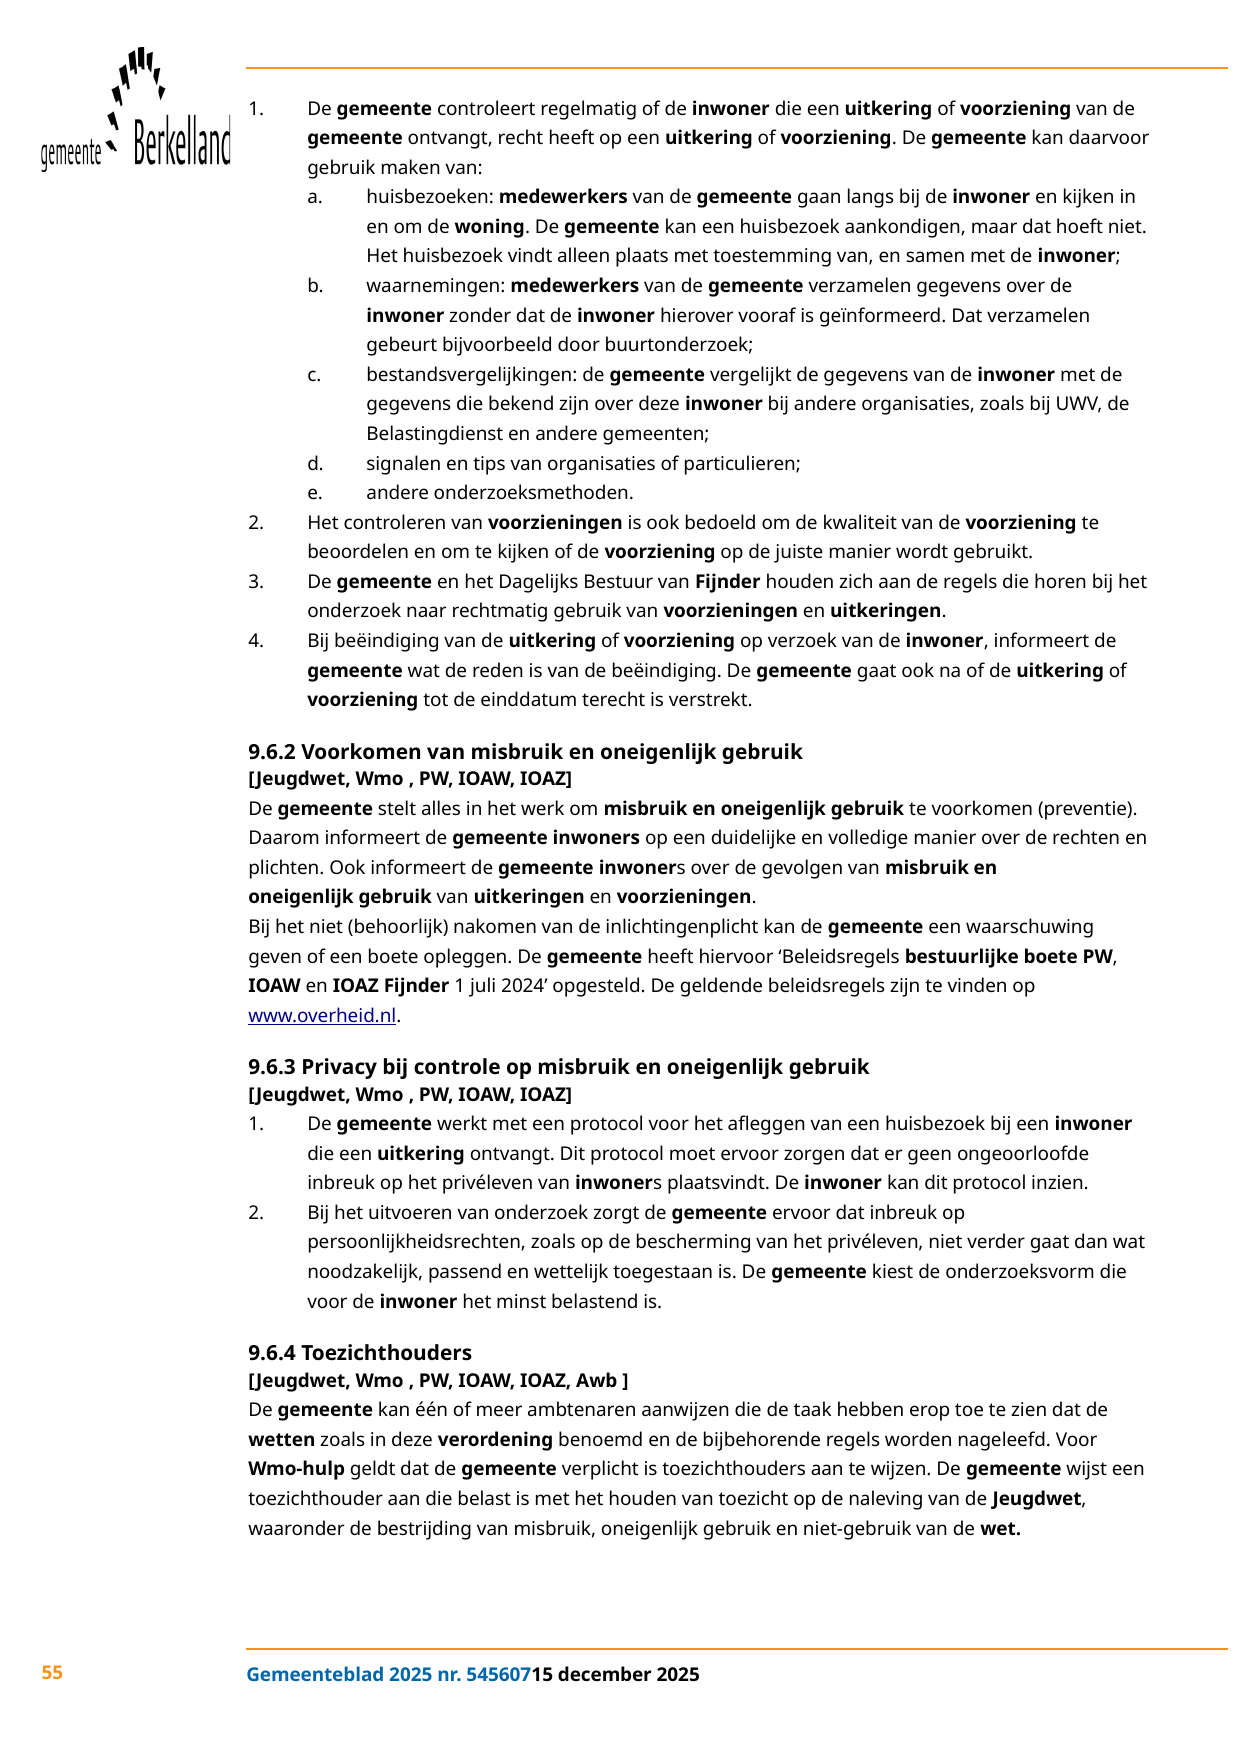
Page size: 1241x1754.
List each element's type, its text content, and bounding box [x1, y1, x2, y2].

list signalen en tips van organisaties of particulieren; [307, 450, 1152, 476]
list Bij beëindiging van de uitkering of voorziening op verzoek van de inwoner, informeert de gemeente wat de reden is van de beëindiging. De gemeente gaat ook na of de uitkering of voorziening tot de einddatum terecht is verstrekt. [248, 627, 1152, 712]
list bestandsvergelijkingen: de gemeente vergelijkt de gegevens van de inwoner met de gegevens die bekend zijn over deze inwoner bij andere organisaties, zoals bij UWV, de Belastingdienst en andere gemeenten; [307, 361, 1152, 446]
list waarnemingen: medewerkers van de gemeente verzamelen gegevens over de inwoner zonder dat de inwoner hierover vooraf is geïnformeerd. Dat verzamelen gebeurt bijvoorbeeld door buurtonderzoek; [307, 272, 1152, 357]
text [Jeugdwet, Wmo , PW, IOAW, IOAZ, Awb ] [248, 1367, 1152, 1392]
text 9.6.3 Privacy bij controle op misbruik en oneigenlijk gebruik [248, 1052, 1152, 1081]
list De gemeente werkt met een protocol voor het afleggen van een huisbezoek bij een inwoner die een uitkering ontvangt. Dit protocol moet ervoor zorgen dat er geen ongeoorloofde inbreuk op het privéleven van inwoners plaatsvindt. De inwoner kan dit protocol inzien. [248, 1110, 1152, 1195]
text [Jeugdwet, Wmo , PW, IOAW, IOAZ] [248, 1081, 1152, 1107]
list Het controleren van voorzieningen is ook bedoeld om de kwaliteit van de voorziening te beoordelen en om te kijken of de voorziening op de juiste manier wordt gebruikt. [248, 509, 1152, 564]
list andere onderzoeksmethoden. [307, 479, 1152, 505]
text De gemeente kan één of meer ambtenaren aanwijzen die de taak hebben erop toe te zien dat de wetten zoals in deze verordening benoemd en de bijbehorende regels worden nageleefd. Voor Wmo-hulp geldt dat de gemeente verplicht is toezichthouders aan te wijzen. De gemeente wijst een toezichthouder aan die belast is met het houden van toezicht op de naleving van de Jeugdwet, waaronder de bestrijding van misbruik, oneigenlijk gebruik en niet-gebruik van de wet. [248, 1396, 1152, 1540]
text De gemeente stelt alles in het werk om misbruik en oneigenlijk gebruik te voorkomen (preventie). Daarom informeert de gemeente inwoners op een duidelijke en volledige manier over de rechten en plichten. Ook informeert de gemeente inwoners over de gevolgen van misbruik en oneigenlijk gebruik van uitkeringen en voorzieningen. [248, 795, 1152, 909]
text [Jeugdwet, Wmo , PW, IOAW, IOAZ] [248, 765, 1152, 791]
list De gemeente controleert regelmatig of de inwoner die een uitkering of voorziening van de gemeente ontvangt, recht heeft op een uitkering of voorziening. De gemeente kan daarvoor gebruik maken van: [248, 95, 1152, 180]
list De gemeente en het Dagelijks Bestuur van Fijnder houden zich aan de regels die horen bij het onderzoek naar rechtmatig gebruik van voorzieningen en uitkeringen. [248, 568, 1152, 623]
picture [41, 47, 231, 172]
text 9.6.4 Toezichthouders [248, 1338, 1152, 1367]
list Bij het uitvoeren van onderzoek zorgt de gemeente ervoor dat inbreuk op persoonlijkheidsrechten, zoals op de bescherming van het privéleven, niet verder gaat dan wat noodzakelijk, passend en wettelijk toegestaan is. De gemeente kiest de onderzoeksvorm die voor de inwoner het minst belastend is. [248, 1199, 1152, 1314]
text 9.6.2 Voorkomen van misbruik en oneigenlijk gebruik [248, 737, 1152, 765]
list huisbezoeken: medewerkers van de gemeente gaan langs bij de inwoner en kijken in en om de woning. De gemeente kan een huisbezoek aankondigen, maar dat hoeft niet. Het huisbezoek vindt alleen plaats met toestemming van, en samen met de inwoner; [307, 183, 1152, 268]
text Bij het niet (behoorlijk) nakomen van de inlichtingenplicht kan de gemeente een waarschuwing geven of een boete opleggen. De gemeente heeft hiervoor ‘Beleidsregels bestuurlijke boete PW, IOAW en IOAZ Fijnder 1 juli 2024’ opgesteld. De geldende beleidsregels zijn te vinden op www.overheid.nl. [248, 913, 1152, 1028]
